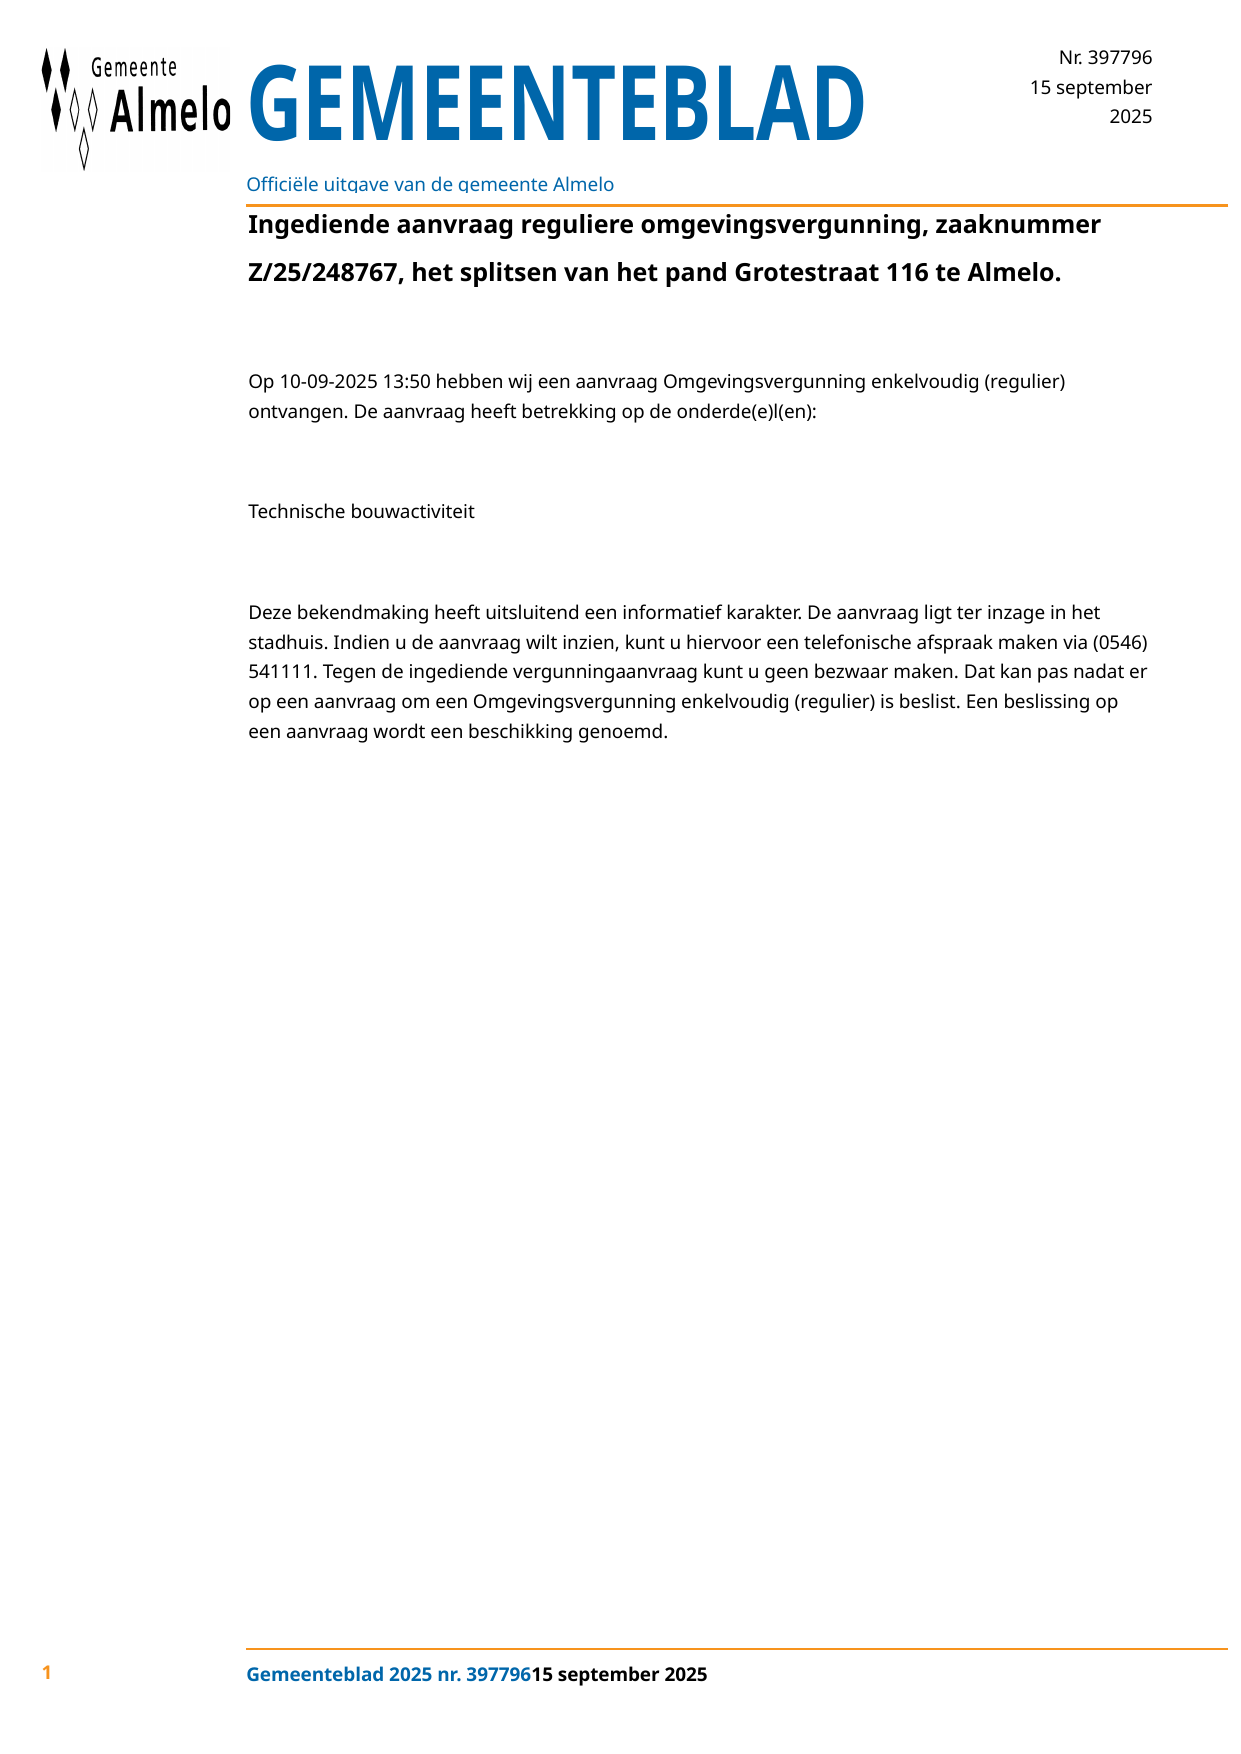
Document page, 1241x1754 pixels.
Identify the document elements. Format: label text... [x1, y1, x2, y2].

picture [41, 47, 231, 172]
text Technische bouwactiviteit [248, 499, 1152, 524]
text Op 10-09-2025 13:50 hebben wij een aanvraag Omgevingsvergunning enkelvoudig (regulier) ontvangen. De aanvraag heeft betrekking op de onderde(e)l(en): [248, 368, 1152, 424]
text Ingediende aanvraag reguliere omgevingsvergunning, zaaknummer Z/25/248767, het splitsen van het pand Grotestraat 116 te Almelo. [248, 207, 1152, 288]
text Deze bekendmaking heeft uitsluitend een informatief karakter. De aanvraag ligt ter inzage in het stadhuis. Indien u de aanvraag wilt inzien, kunt u hiervoor een telefonische afspraak maken via (0546) 541111. Tegen de ingediende vergunningaanvraag kunt u geen bezwaar maken. Dat kan pas nadat er op een aanvraag om een Omgevingsvergunning enkelvoudig (regulier) is beslist. Een beslissing op een aanvraag wordt een beschikking genoemd. [248, 599, 1152, 744]
